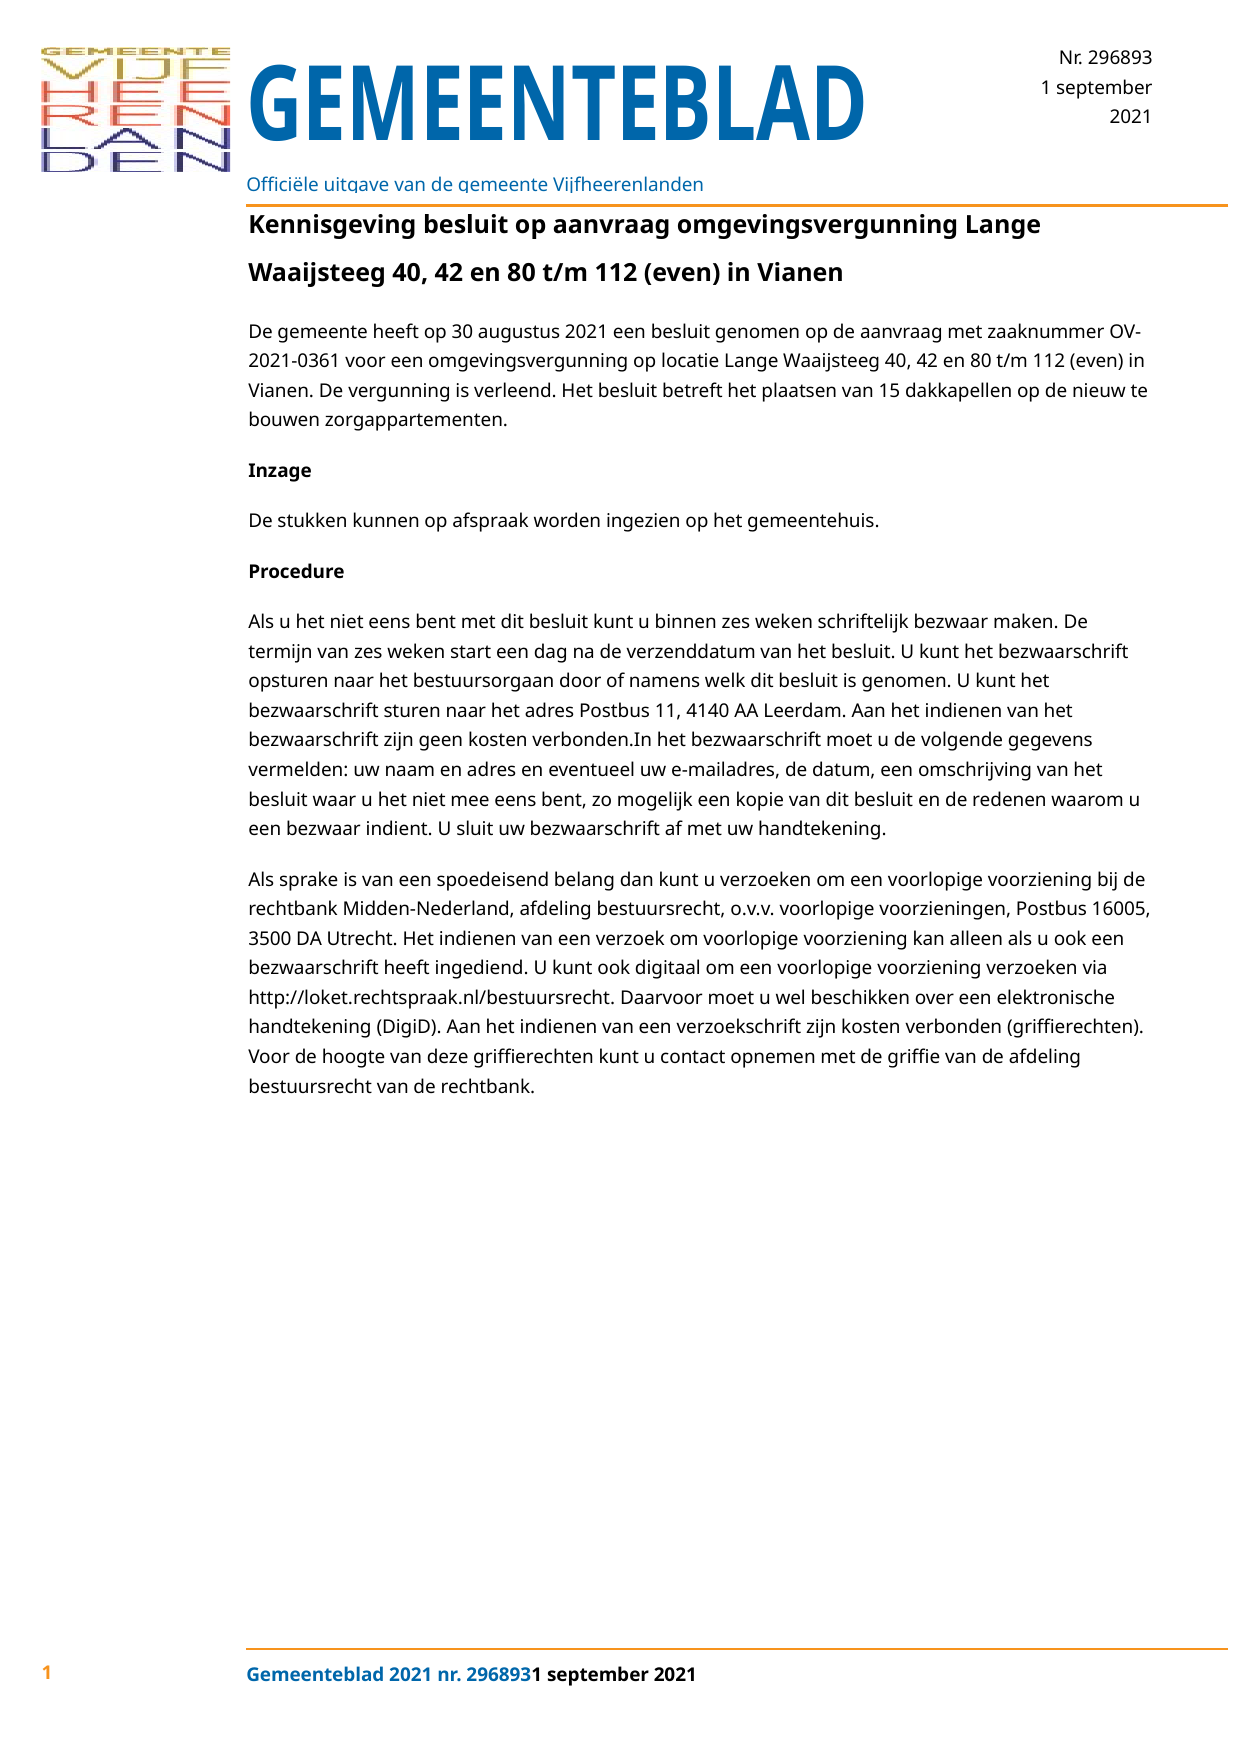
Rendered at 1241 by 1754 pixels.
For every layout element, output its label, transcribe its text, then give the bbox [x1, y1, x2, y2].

text Inzage [248, 457, 1152, 483]
text Procedure [248, 558, 1152, 584]
text De stukken kunnen op afspraak worden ingezien op het gemeentehuis. [248, 507, 1152, 533]
text De gemeente heeft op 30 augustus 2021 een besluit genomen op de aanvraag met zaaknummer OV-2021-0361 voor een omgevingsvergunning op locatie Lange Waaijsteeg 40, 42 en 80 t/m 112 (even) in Vianen. De vergunning is verleend. Het besluit betreft het plaatsen van 15 dakkapellen op de nieuw te bouwen zorgappartementen. [248, 318, 1152, 432]
text Als u het niet eens bent met dit besluit kunt u binnen zes weken schriftelijk bezwaar maken. De termijn van zes weken start een dag na de verzenddatum van het besluit. U kunt het bezwaarschrift opsturen naar het bestuursorgaan door of namens welk dit besluit is genomen. U kunt het bezwaarschrift sturen naar het adres Postbus 11, 4140 AA Leerdam. Aan het indienen van het bezwaarschrift zijn geen kosten verbonden.In het bezwaarschrift moet u de volgende gegevens vermelden: uw naam en adres en eventueel uw e-mailadres, de datum, een omschrijving van het besluit waar u het niet mee eens bent, zo mogelijk een kopie van dit besluit en de redenen waarom u een bezwaar indient. U sluit uw bezwaarschrift af met uw handtekening. [248, 608, 1152, 841]
text Als sprake is van een spoedeisend belang dan kunt u verzoeken om een voorlopige voorziening bij de rechtbank Midden-Nederland, afdeling bestuursrecht, o.v.v. voorlopige voorzieningen, Postbus 16005, 3500 DA Utrecht. Het indienen van een verzoek om voorlopige voorziening kan alleen als u ook een bezwaarschrift heeft ingediend. U kunt ook digitaal om een voorlopige voorziening verzoeken via http://loket.rechtspraak.nl/bestuursrecht. Daarvoor moet u wel beschikken over een elektronische handtekening (DigiD). Aan het indienen van een verzoekschrift zijn kosten verbonden (griffierechten). Voor de hoogte van deze griffierechten kunt u contact opnemen met de griffie van de afdeling bestuursrecht van de rechtbank. [248, 866, 1152, 1099]
text Kennisgeving besluit op aanvraag omgevingsvergunning Lange Waaijsteeg 40, 42 en 80 t/m 112 (even) in Vianen [248, 207, 1152, 288]
picture [41, 47, 231, 172]
